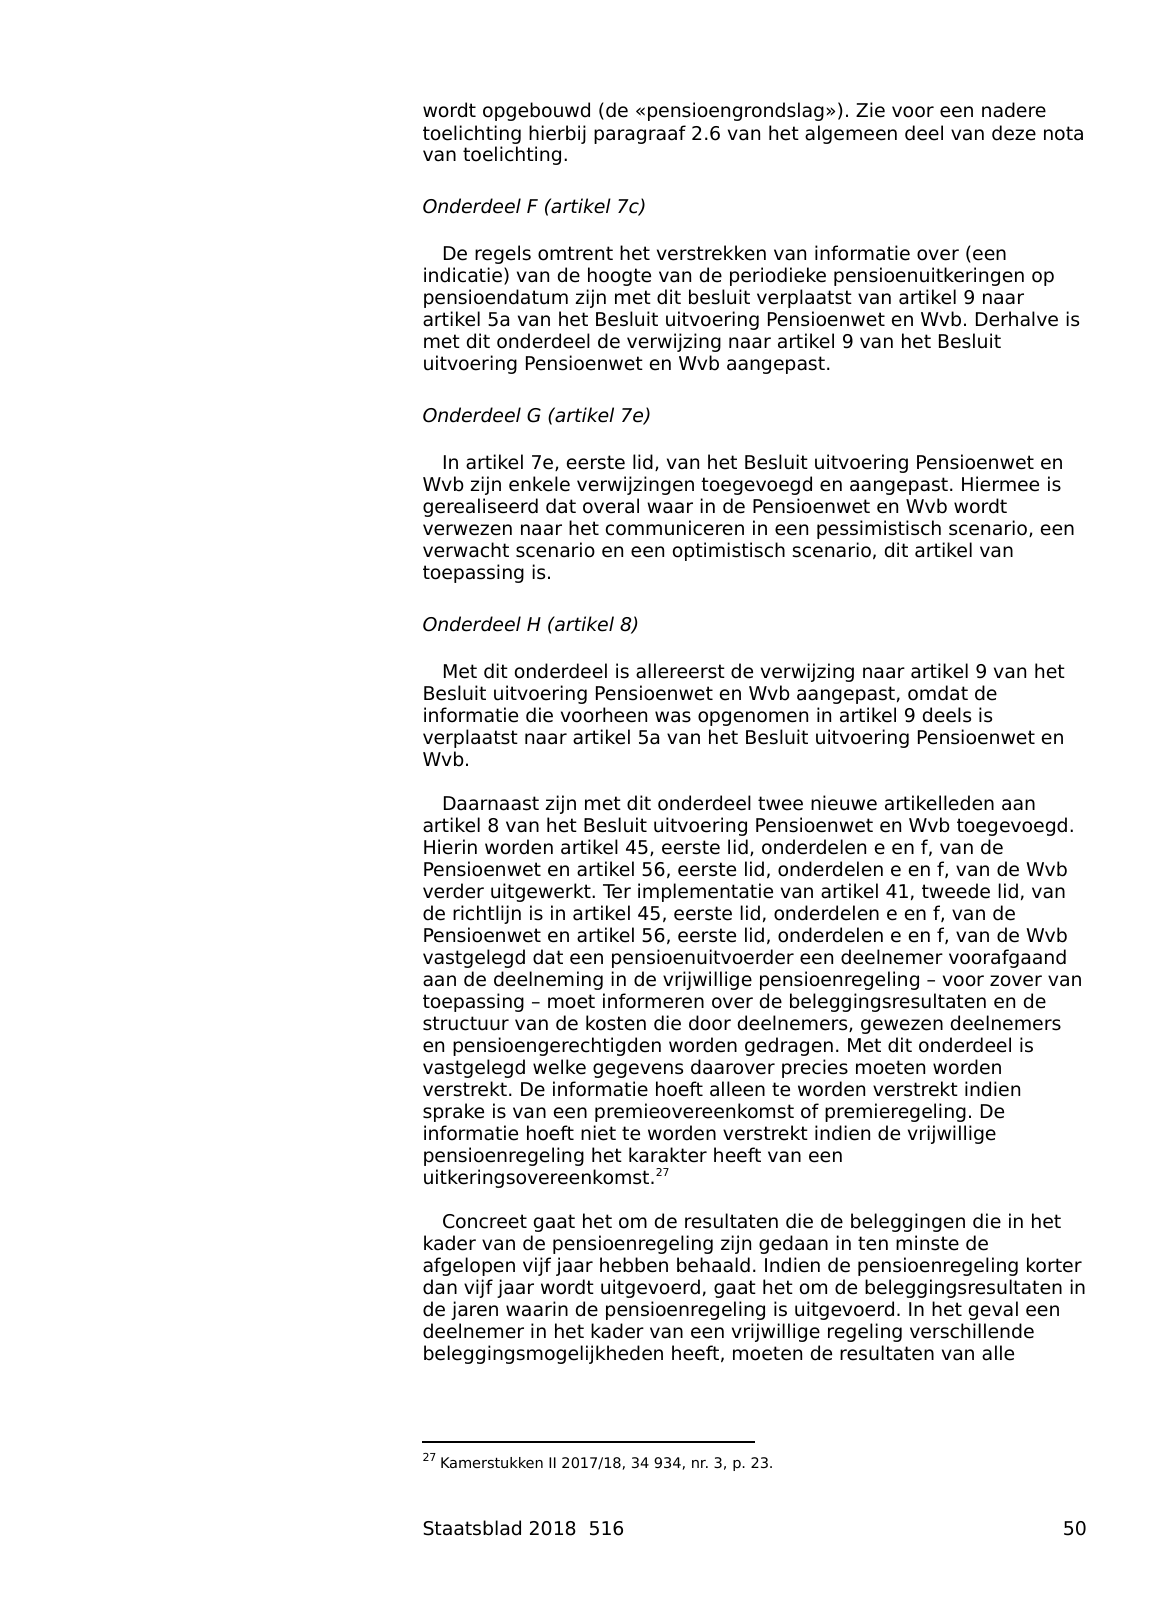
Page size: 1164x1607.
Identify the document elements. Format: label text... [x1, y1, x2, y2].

subtitle Onderdeel F (artikel 7c) [422, 196, 1087, 218]
text wordt opgebouwd (de «pensioengrondslag»). Zie voor een nadere toelichting hierbij paragraaf 2.6 van het algemeen deel van deze nota van toelichting. [422, 100, 1087, 166]
text Daarnaast zijn met dit onderdeel twee nieuwe artikelleden aan artikel 8 van het Besluit uitvoering Pensioenwet en Wvb toegevoegd. Hierin worden artikel 45, eerste lid, onderdelen e en f, van de Pensioenwet en artikel 56, eerste lid, onderdelen e en f, van de Wvb verder uitgewerkt. Ter implementatie van artikel 41, tweede lid, van de richtlijn is in artikel 45, eerste lid, onderdelen e en f, van de Pensioenwet en artikel 56, eerste lid, onderdelen e en f, van de Wvb vastgelegd dat een pensioenuitvoerder een deelnemer voorafgaand aan de deelneming in de vrijwillige pensioenregeling – voor zover van toepassing – moet informeren over de beleggingsresultaten en de structuur van de kosten die door deelnemers, gewezen deelnemers en pensioengerechtigden worden gedragen. Met dit onderdeel is vastgelegd welke gegevens daarover precies moeten worden verstrekt. De informatie hoeft alleen te worden verstrekt indien sprake is van een premieovereenkomst of premieregeling. De informatie hoeft niet te worden verstrekt indien de vrijwillige pensioenregeling het karakter heeft van een uitkeringsovereenkomst. [422, 793, 1087, 1189]
text Met dit onderdeel is allereerst de verwijzing naar artikel 9 van het Besluit uitvoering Pensioenwet en Wvb aangepast, omdat de informatie die voorheen was opgenomen in artikel 9 deels is verplaatst naar artikel 5a van het Besluit uitvoering Pensioenwet en Wvb. [422, 661, 1087, 771]
text Kamerstukken II 2017/18, 34 934, nr. 3, p. 23. [422, 1451, 1087, 1473]
text In artikel 7e, eerste lid, van het Besluit uitvoering Pensioenwet en Wvb zijn enkele verwijzingen toegevoegd en aangepast. Hiermee is gerealiseerd dat overal waar in de Pensioenwet en Wvb wordt verwezen naar het communiceren in een pessimistisch scenario, een verwacht scenario en een optimistisch scenario, dit artikel van toepassing is. [422, 452, 1087, 584]
text De regels omtrent het verstrekken van informatie over (een indicatie) van de hoogte van de periodieke pensioenuitkeringen op pensioendatum zijn met dit besluit verplaatst van artikel 9 naar artikel 5a van het Besluit uitvoering Pensioenwet en Wvb. Derhalve is met dit onderdeel de verwijzing naar artikel 9 van het Besluit uitvoering Pensioenwet en Wvb aangepast. [422, 243, 1087, 375]
subtitle Onderdeel G (artikel 7e) [422, 405, 1087, 427]
text Concreet gaat het om de resultaten die de beleggingen die in het kader van de pensioenregeling zijn gedaan in ten minste de afgelopen vijf jaar hebben behaald. Indien de pensioenregeling korter dan vijf jaar wordt uitgevoerd, gaat het om de beleggingsresultaten in de jaren waarin de pensioenregeling is uitgevoerd. In het geval een deelnemer in het kader van een vrijwillige regeling verschillende beleggingsmogelijkheden heeft, moeten de resultaten van alle [422, 1211, 1087, 1365]
subtitle Onderdeel H (artikel 8) [422, 614, 1087, 636]
